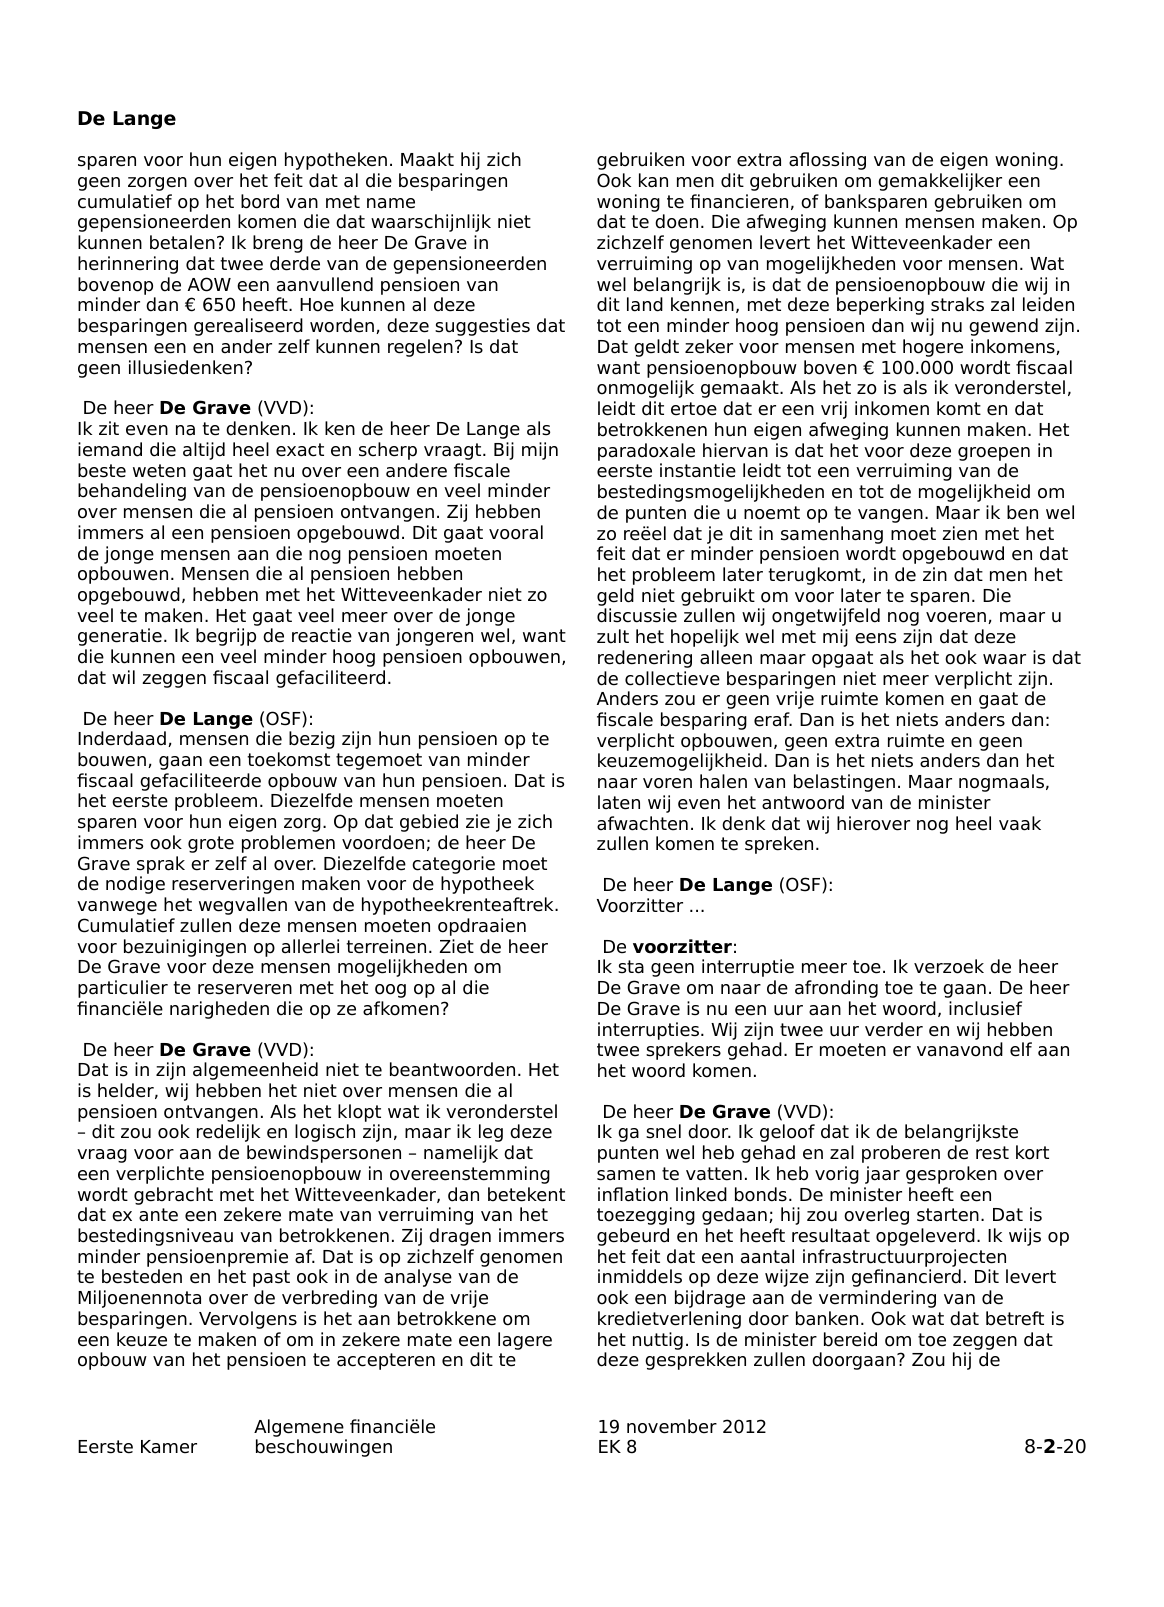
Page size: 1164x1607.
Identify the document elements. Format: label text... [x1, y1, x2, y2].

text Ik sta geen interruptie meer toe. Ik verzoek de heer De Grave om naar de afronding toe te gaan. De heer De Grave is nu een uur aan het woord, inclusief interrupties. Wij zijn twee uur verder en wij hebben twee sprekers gehad. Er moeten er vanavond elf aan het woord komen. [596, 957, 1087, 1082]
text Ik ga snel door. Ik geloof dat ik de belangrijkste punten wel heb gehad en zal proberen de rest kort samen te vatten. Ik heb vorig jaar gesproken over inflation linked bonds. De minister heeft een toezegging gedaan; hij zou overleg starten. Dat is gebeurd en het heeft resultaat opgeleverd. Ik wijs op het feit dat een aantal infrastructuurprojecten inmiddels op deze wijze zijn gefinancierd. Dit levert ook een bijdrage aan de vermindering van de kredietverlening door banken. Ook wat dat betreft is het nuttig. Is de minister bereid om toe zeggen dat deze gesprekken zullen doorgaan? Zou hij de [596, 1122, 1087, 1371]
text Voorzitter ... [596, 896, 1087, 916]
text De heer De Grave (VVD): [77, 1039, 567, 1060]
text gebruiken voor extra aflossing van de eigen woning. Ook kan men dit gebruiken om gemakkelijker een woning te financieren, of banksparen gebruiken om dat te doen. Die afweging kunnen mensen maken. Op zichzelf genomen levert het Witteveenkader een verruiming op van mogelijkheden voor mensen. Wat wel belangrijk is, is dat de pensioenopbouw die wij in dit land kennen, met deze beperking straks zal leiden tot een minder hoog pensioen dan wij nu gewend zijn. Dat geldt zeker voor mensen met hogere inkomens, want pensioenopbouw boven € 100.000 wordt fiscaal onmogelijk gemaakt. Als het zo is als ik veronderstel, leidt dit ertoe dat er een vrij inkomen komt en dat betrokkenen hun eigen afweging kunnen maken. Het paradoxale hiervan is dat het voor deze groepen in eerste instantie leidt tot een verruiming van de bestedingsmogelijkheden en tot de mogelijkheid om de punten die u noemt op te vangen. Maar ik ben wel zo reëel dat je dit in samenhang moet zien met het feit dat er minder pensioen wordt opgebouwd en dat het probleem later terugkomt, in de zin dat men het geld niet gebruikt om voor later te sparen. Die discussie zullen wij ongetwijfeld nog voeren, maar u zult het hopelijk wel met mij eens zijn dat deze redenering alleen maar opgaat als het ook waar is dat de collectieve besparingen niet meer verplicht zijn. Anders zou er geen vrije ruimte komen en gaat de fiscale besparing eraf. Dan is het niets anders dan: verplicht opbouwen, geen extra ruimte en geen keuzemogelijkheid. Dan is het niets anders dan het naar voren halen van belastingen. Maar nogmaals, laten wij even het antwoord van de minister afwachten. Ik denk dat wij hierover nog heel vaak zullen komen te spreken. [596, 150, 1087, 855]
text De voorzitter: [596, 936, 1087, 957]
text Ik zit even na te denken. Ik ken de heer De Lange als iemand die altijd heel exact en scherp vraagt. Bij mijn beste weten gaat het nu over een andere fiscale behandeling van de pensioenopbouw en veel minder over mensen die al pensioen ontvangen. Zij hebben immers al een pensioen opgebouwd. Dit gaat vooral de jonge mensen aan die nog pensioen moeten opbouwen. Mensen die al pensioen hebben opgebouwd, hebben met het Witteveenkader niet zo veel te maken. Het gaat veel meer over de jonge generatie. Ik begrijp de reactie van jongeren wel, want die kunnen een veel minder hoog pensioen opbouwen, dat wil zeggen fiscaal gefaciliteerd. [77, 419, 567, 688]
text Dat is in zijn algemeenheid niet te beantwoorden. Het is helder, wij hebben het niet over mensen die al pensioen ontvangen. Als het klopt wat ik veronderstel – dit zou ook redelijk en logisch zijn, maar ik leg deze vraag voor aan de bewindspersonen – namelijk dat een verplichte pensioenopbouw in overeenstemming wordt gebracht met het Witteveenkader, dan betekent dat ex ante een zekere mate van verruiming van het bestedingsniveau van betrokkenen. Zij dragen immers minder pensioenpremie af. Dat is op zichzelf genomen te besteden en het past ook in de analyse van de Miljoenennota over de verbreding van de vrije besparingen. Vervolgens is het aan betrokkene om een keuze te maken of om in zekere mate een lagere opbouw van het pensioen te accepteren en dit te [77, 1060, 567, 1371]
text De heer De Grave (VVD): [77, 398, 567, 419]
text De heer De Lange (OSF): [596, 875, 1087, 896]
text De heer De Grave (VVD): [596, 1102, 1087, 1122]
text sparen voor hun eigen hypotheken. Maakt hij zich geen zorgen over het feit dat al die besparingen cumulatief op het bord van met name gepensioneerden komen die dat waarschijnlijk niet kunnen betalen? Ik breng de heer De Grave in herinnering dat twee derde van de gepensioneerden bovenop de AOW een aanvullend pensioen van minder dan € 650 heeft. Hoe kunnen al deze besparingen gerealiseerd worden, deze suggesties dat mensen een en ander zelf kunnen regelen? Is dat geen illusiedenken? [77, 150, 567, 378]
text De heer De Lange (OSF): [77, 708, 567, 729]
text Inderdaad, mensen die bezig zijn hun pensioen op te bouwen, gaan een toekomst tegemoet van minder fiscaal gefaciliteerde opbouw van hun pensioen. Dat is het eerste probleem. Diezelfde mensen moeten sparen voor hun eigen zorg. Op dat gebied zie je zich immers ook grote problemen voordoen; de heer De Grave sprak er zelf al over. Diezelfde categorie moet de nodige reserveringen maken voor de hypotheek vanwege het wegvallen van de hypotheekrenteaftrek. Cumulatief zullen deze mensen moeten opdraaien voor bezuinigingen op allerlei terreinen. Ziet de heer De Grave voor deze mensen mogelijkheden om particulier te reserveren met het oog op al die financiële narigheden die op ze afkomen? [77, 729, 567, 1019]
